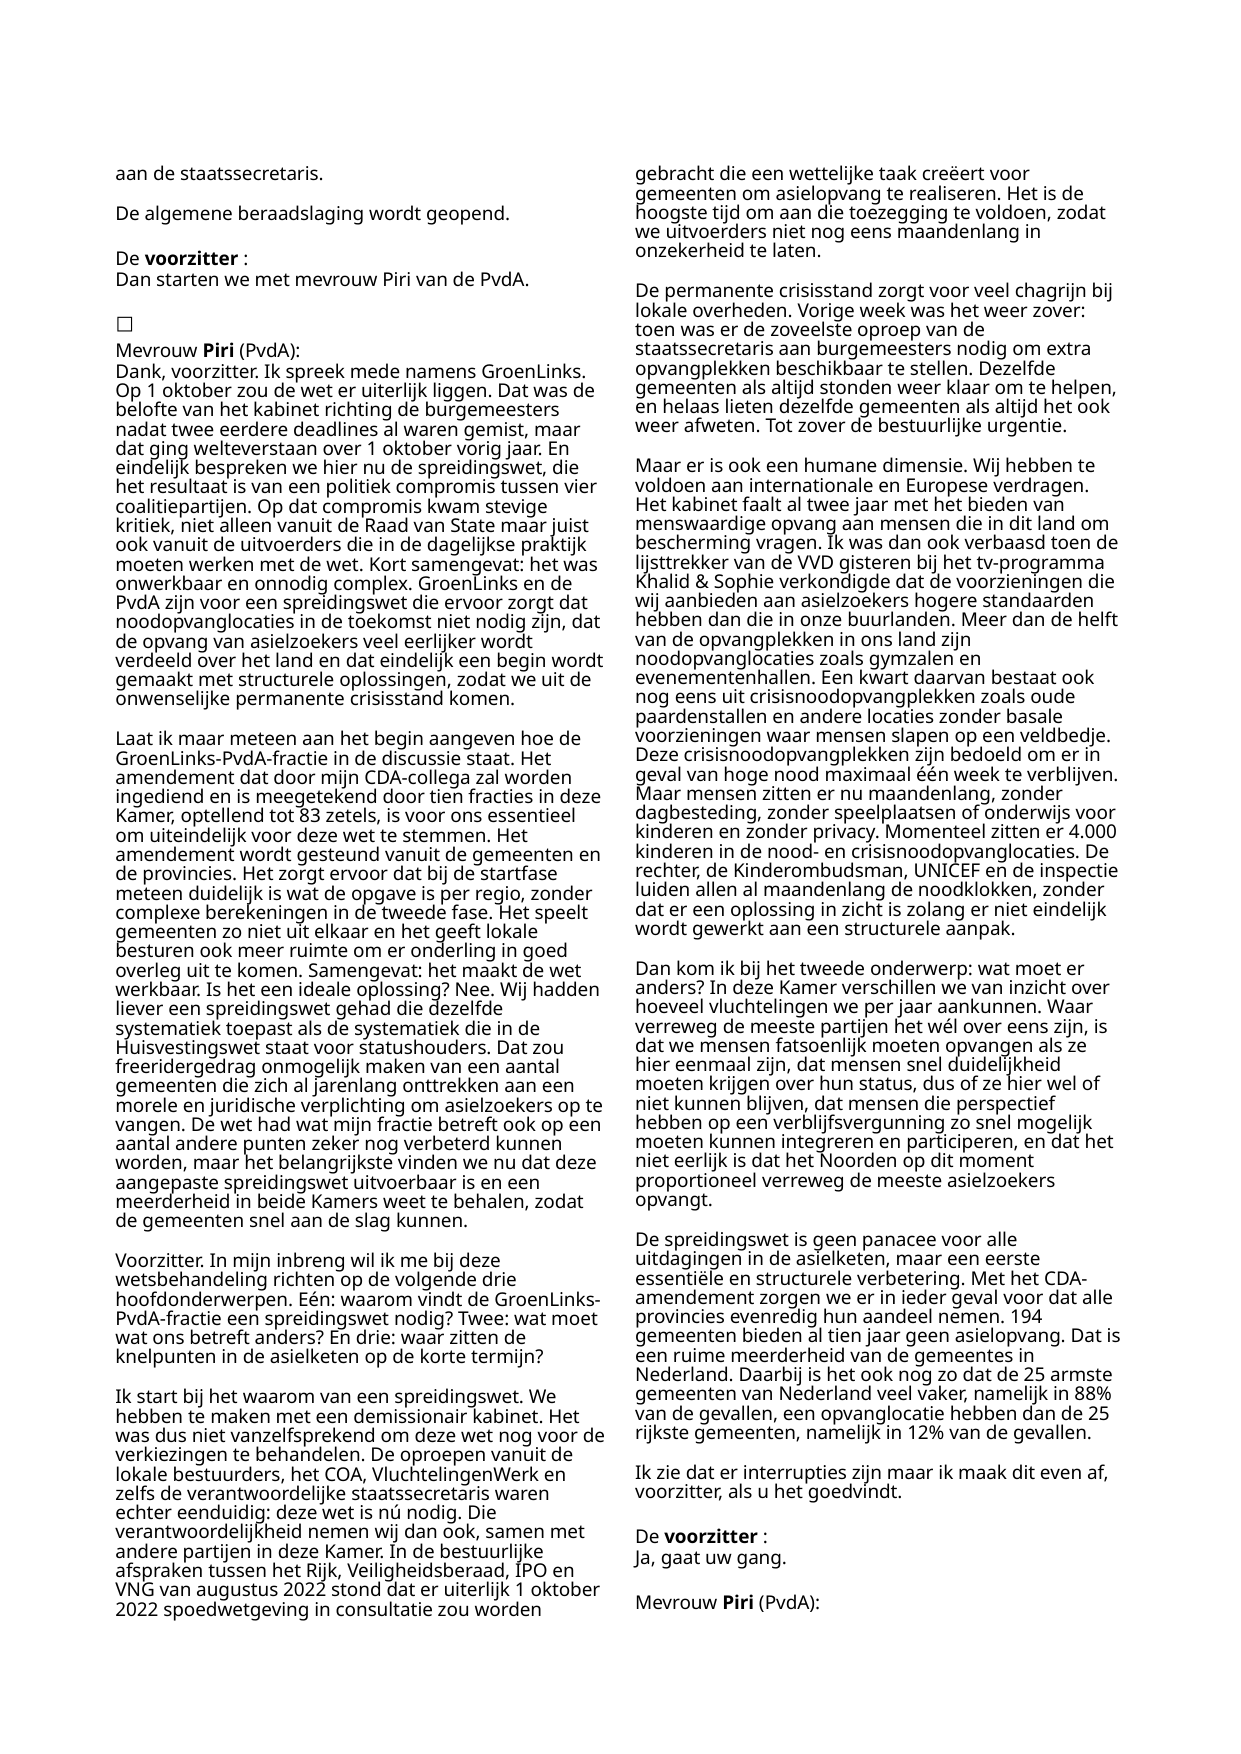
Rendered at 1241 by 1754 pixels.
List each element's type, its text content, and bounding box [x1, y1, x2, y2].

text De algemene beraadslaging wordt geopend. [115, 205, 605, 225]
text ⬜ [115, 311, 605, 337]
text Dank, voorzitter. Ik spreek mede namens GroenLinks. Op 1 oktober zou de wet er uiterlijk liggen. Dat was de belofte van het kabinet richting de burgemeesters nadat twee eerdere deadlines al waren gemist, maar dat ging welteverstaan over 1 oktober vorig jaar. En eindelijk bespreken we hier nu de spreidingswet, die het resultaat is van een politiek compromis tussen vier coalitiepartijen. Op dat compromis kwam stevige kritiek, niet alleen vanuit de Raad van State maar juist ook vanuit de uitvoerders die in de dagelijkse praktijk moeten werken met de wet. Kort samengevat: het was onwerkbaar en onnodig complex. GroenLinks en de PvdA zijn voor een spreidingswet die ervoor zorgt dat noodopvanglocaties in de toekomst niet nodig zijn, dat de opvang van asielzoekers veel eerlijker wordt verdeeld over het land en dat eindelijk een begin wordt gemaakt met structurele oplossingen, zodat we uit de onwenselijke permanente crisisstand komen. [115, 363, 605, 710]
text Ik zie dat er interrupties zijn maar ik maak dit even af, voorzitter, als u het goedvindt. [635, 1464, 1125, 1502]
text Mevrouw Piri (PvdA): [115, 337, 605, 363]
text Voorzitter. In mijn inbreng wil ik me bij deze wetsbehandeling richten op de volgende drie hoofdonderwerpen. Eén: waarom vindt de GroenLinks-PvdA-fractie een spreidingswet nodig? Twee: wat moet wat ons betreft anders? En drie: waar zitten de knelpunten in de asielketen op de korte termijn? [115, 1252, 605, 1368]
text Ja, gaat uw gang. [635, 1549, 1125, 1568]
text Dan starten we met mevrouw Piri van de PvdA. [115, 271, 605, 291]
text De permanente crisisstand zorgt voor veel chagrijn bij lokale overheden. Vorige week was het weer zover: toen was er de zoveelste oproep van de staatssecretaris aan burgemeesters nodig om extra opvangplekken beschikbaar te stellen. Dezelfde gemeenten als altijd stonden weer klaar om te helpen, en helaas lieten dezelfde gemeenten als altijd het ook weer afweten. Tot zover de bestuurlijke urgentie. [635, 282, 1125, 437]
text Maar er is ook een humane dimensie. Wij hebben te voldoen aan internationale en Europese verdragen. Het kabinet faalt al twee jaar met het bieden van menswaardige opvang aan mensen die in dit land om bescherming vragen. Ik was dan ook verbaasd toen de lijsttrekker van de VVD gisteren bij het tv-programma Khalid & Sophie verkondigde dat de voorzieningen die wij aanbieden aan asielzoekers hogere standaarden hebben dan die in onze buurlanden. Meer dan de helft van de opvangplekken in ons land zijn noodopvanglocaties zoals gymzalen en evenementenhallen. Een kwart daarvan bestaat ook nog eens uit crisisnoodopvangplekken zoals oude paardenstallen en andere locaties zonder basale voorzieningen waar mensen slapen op een veldbedje. Deze crisisnoodopvangplekken zijn bedoeld om er in geval van hoge nood maximaal één week te verblijven. Maar mensen zitten er nu maandenlang, zonder dagbesteding, zonder speelplaatsen of onderwijs voor kinderen en zonder privacy. Momenteel zitten er 4.000 kinderen in de nood- en crisisnoodopvanglocaties. De rechter, de Kinderombudsman, UNICEF en de inspectie luiden allen al maandenlang de noodklokken, zonder dat er een oplossing in zicht is zolang er niet eindelijk wordt gewerkt aan een structurele aanpak. [635, 457, 1125, 939]
text aan de staatssecretaris. [115, 165, 605, 184]
text De voorzitter : [115, 246, 605, 271]
text De voorzitter : [635, 1523, 1125, 1549]
text Ik start bij het waarom van een spreidingswet. We hebben te maken met een demissionair kabinet. Het was dus niet vanzelfsprekend om deze wet nog voor de verkiezingen te behandelen. De oproepen vanuit de lokale bestuurders, het COA, VluchtelingenWerk en zelfs de verantwoordelijke staatssecretaris waren echter eenduidig: deze wet is nú nodig. Die verantwoordelijkheid nemen wij dan ook, samen met andere partijen in deze Kamer. In de bestuurlijke afspraken tussen het Rijk, Veiligheidsberaad, IPO en VNG van augustus 2022 stond dat er uiterlijk 1 oktober 2022 spoedwetgeving in consultatie zou worden [115, 1388, 605, 1620]
text Mevrouw Piri (PvdA): [635, 1589, 1125, 1615]
text Dan kom ik bij het tweede onderwerp: wat moet er anders? In deze Kamer verschillen we van inzicht over hoeveel vluchtelingen we per jaar aankunnen. Waar verreweg de meeste partijen het wél over eens zijn, is dat we mensen fatsoenlijk moeten opvangen als ze hier eenmaal zijn, dat mensen snel duidelijkheid moeten krijgen over hun status, dus of ze hier wel of niet kunnen blijven, dat mensen die perspectief hebben op een verblijfsvergunning zo snel mogelijk moeten kunnen integreren en participeren, en dat het niet eerlijk is dat het Noorden op dit moment proportioneel verreweg de meeste asielzoekers opvangt. [635, 960, 1125, 1210]
text Laat ik maar meteen aan het begin aangeven hoe de GroenLinks-PvdA-fractie in de discussie staat. Het amendement dat door mijn CDA-collega zal worden ingediend en is meegetekend door tien fracties in deze Kamer, optellend tot 83 zetels, is voor ons essentieel om uiteindelijk voor deze wet te stemmen. Het amendement wordt gesteund vanuit de gemeenten en de provincies. Het zorgt ervoor dat bij de startfase meteen duidelijk is wat de opgave is per regio, zonder complexe berekeningen in de tweede fase. Het speelt gemeenten zo niet uit elkaar en het geeft lokale besturen ook meer ruimte om er onderling in goed overleg uit te komen. Samengevat: het maakt de wet werkbaar. Is het een ideale oplossing? Nee. Wij hadden liever een spreidingswet gehad die dezelfde systematiek toepast als de systematiek die in de Huisvestingswet staat voor statushouders. Dat zou freeridergedrag onmogelijk maken van een aantal gemeenten die zich al jarenlang onttrekken aan een morele en juridische verplichting om asielzoekers op te vangen. De wet had wat mijn fractie betreft ook op een aantal andere punten zeker nog verbeterd kunnen worden, maar het belangrijkste vinden we nu dat deze aangepaste spreidingswet uitvoerbaar is en een meerderheid in beide Kamers weet te behalen, zodat de gemeenten snel aan de slag kunnen. [115, 730, 605, 1231]
text De spreidingswet is geen panacee voor alle uitdagingen in de asielketen, maar een eerste essentiële en structurele verbetering. Met het CDA-amendement zorgen we er in ieder geval voor dat alle provincies evenredig hun aandeel nemen. 194 gemeenten bieden al tien jaar geen asielopvang. Dat is een ruime meerderheid van de gemeentes in Nederland. Daarbij is het ook nog zo dat de 25 armste gemeenten van Nederland veel vaker, namelijk in 88% van de gevallen, een opvanglocatie hebben dan de 25 rijkste gemeenten, namelijk in 12% van de gevallen. [635, 1231, 1125, 1443]
text gebracht die een wettelijke taak creëert voor gemeenten om asielopvang te realiseren. Het is de hoogste tijd om aan die toezegging te voldoen, zodat we uitvoerders niet nog eens maandenlang in onzekerheid te laten. [635, 165, 1125, 262]
